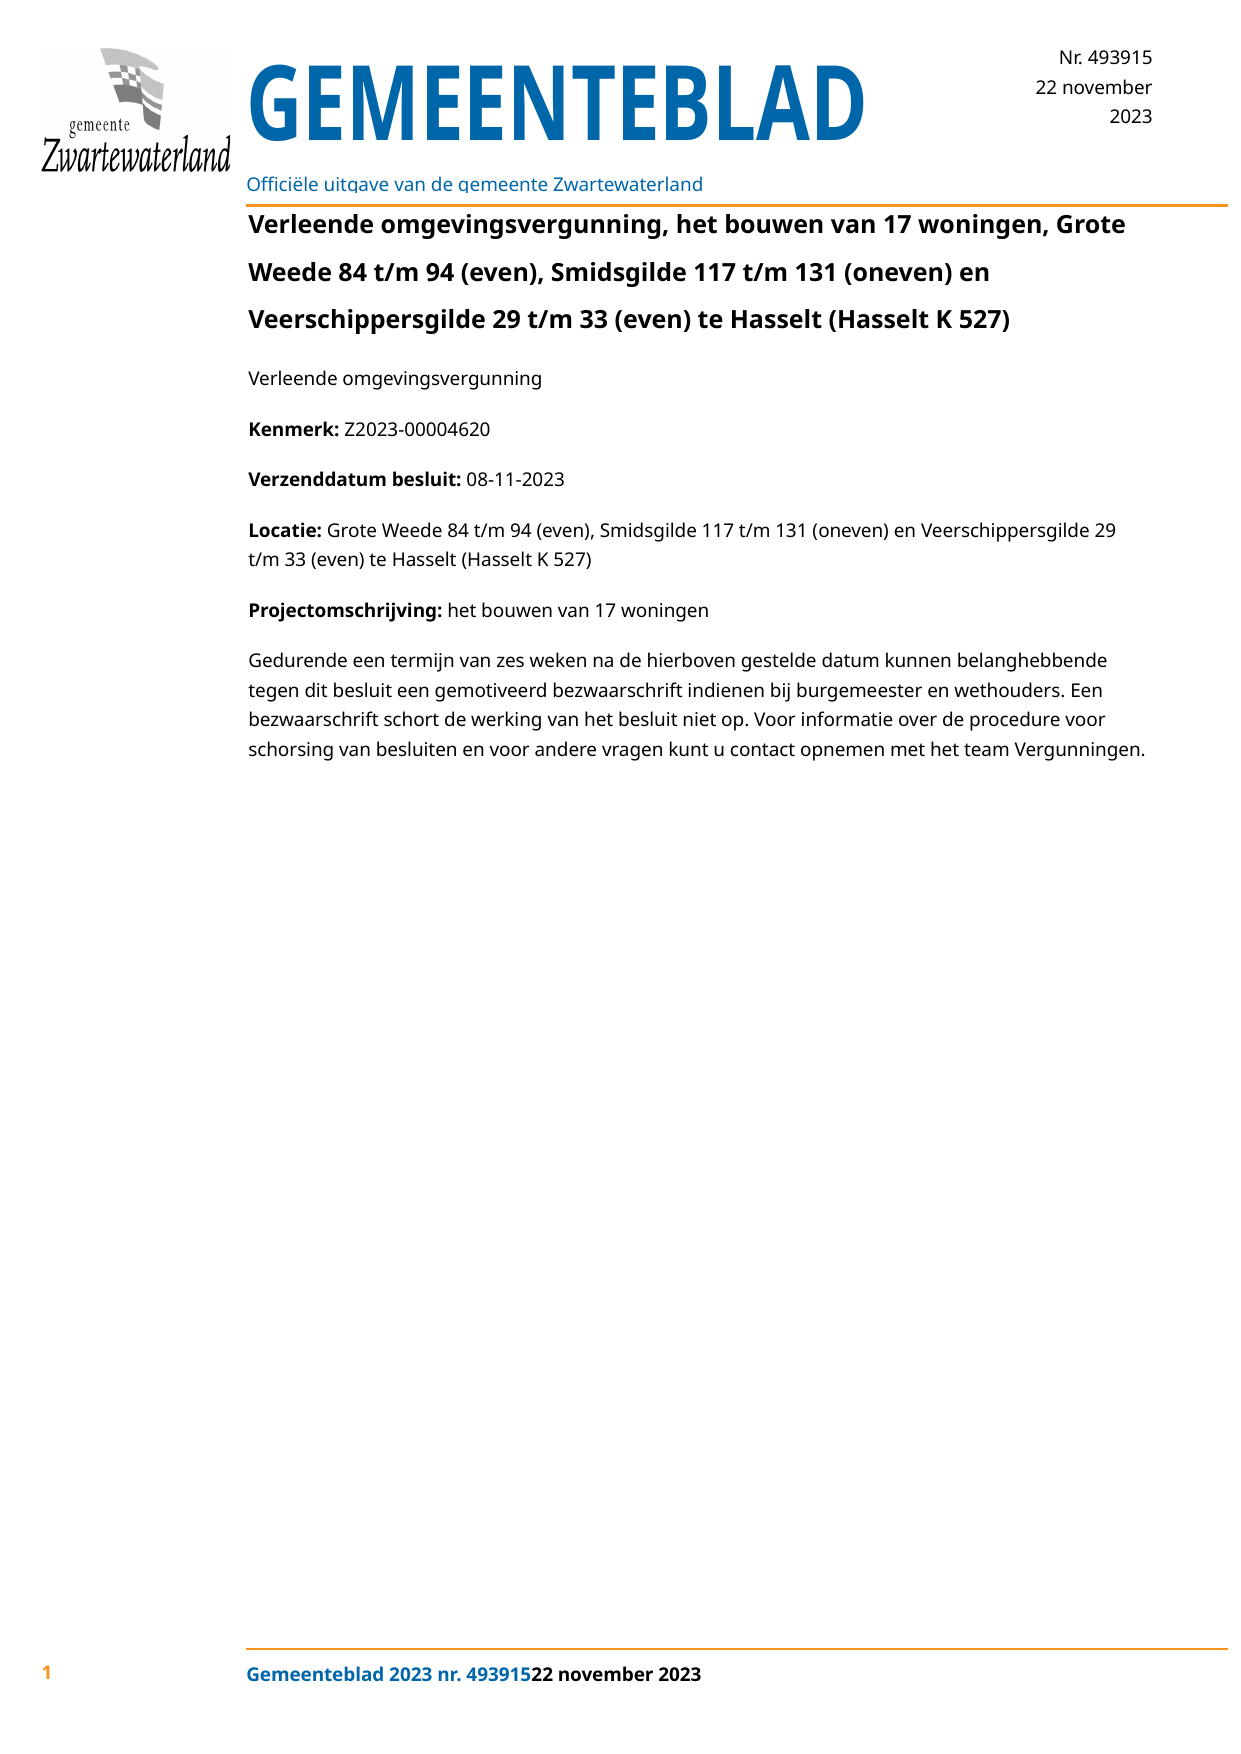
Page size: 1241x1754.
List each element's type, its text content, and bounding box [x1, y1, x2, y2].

picture [41, 47, 231, 172]
text Gedurende een termijn van zes weken na de hierboven gestelde datum kunnen belanghebbende tegen dit besluit een gemotiveerd bezwaarschrift indienen bij burgemeester en wethouders. Een bezwaarschrift schort de werking van het besluit niet op. Voor informatie over de procedure voor schorsing van besluiten en voor andere vragen kunt u contact opnemen met het team Vergunningen. [248, 647, 1152, 762]
text Projectomschrijving: het bouwen van 17 woningen [248, 597, 1152, 622]
text Verleende omgevingsvergunning, het bouwen van 17 woningen, Grote Weede 84 t/m 94 (even), Smidsgilde 117 t/m 131 (oneven) en Veerschippersgilde 29 t/m 33 (even) te Hasselt (Hasselt K 527) [248, 207, 1152, 336]
text Kenmerk: Z2023-00004620 [248, 416, 1152, 442]
text Locatie: Grote Weede 84 t/m 94 (even), Smidsgilde 117 t/m 131 (oneven) en Veerschippersgilde 29 t/m 33 (even) te Hasselt (Hasselt K 527) [248, 517, 1152, 572]
text Verleende omgevingsvergunning [248, 366, 1152, 391]
text Verzenddatum besluit: 08-11-2023 [248, 466, 1152, 492]
